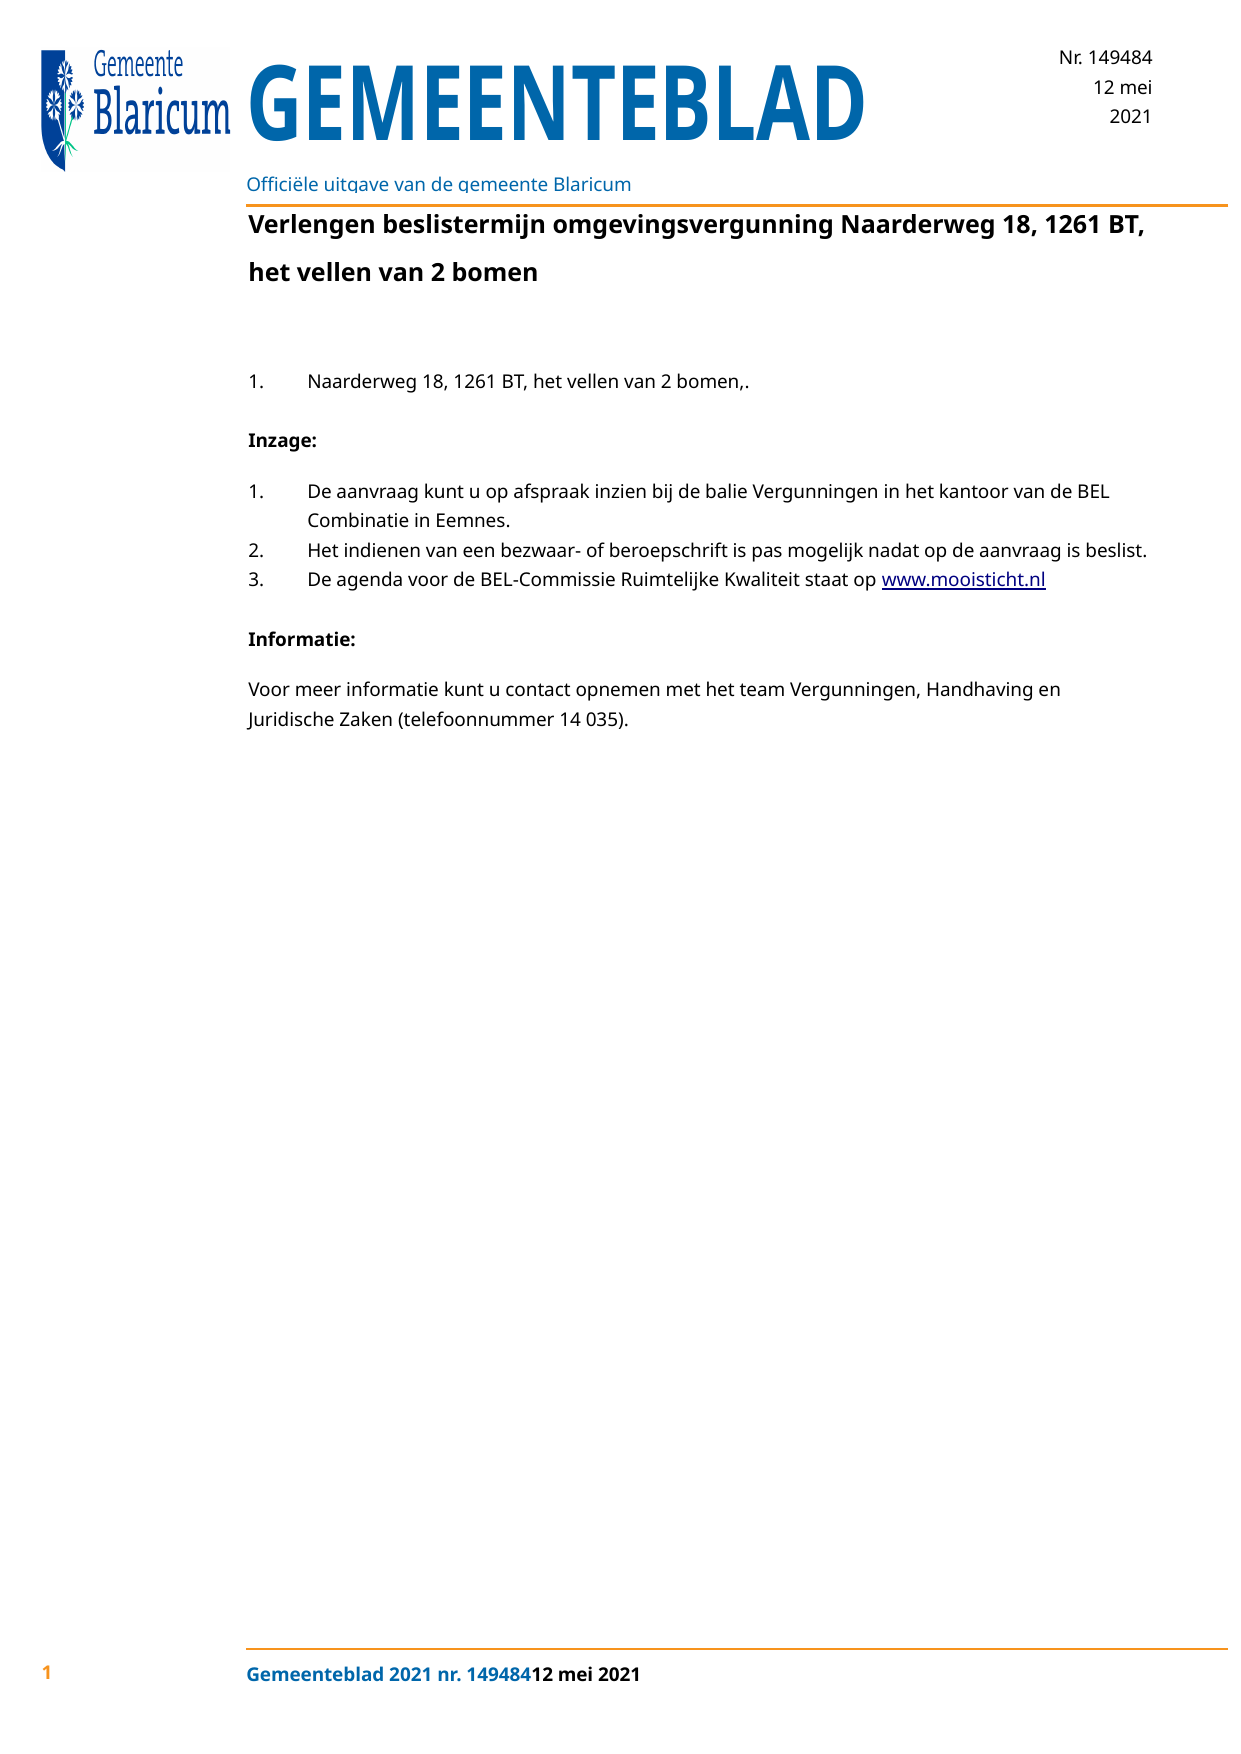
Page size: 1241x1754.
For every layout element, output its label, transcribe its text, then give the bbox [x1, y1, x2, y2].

list De aanvraag kunt u op afspraak inzien bij de balie Vergunningen in het kantoor van de BEL Combinatie in Eemnes. [248, 478, 1152, 533]
list Het indienen van een bezwaar- of beroepschrift is pas mogelijk nadat op de aanvraag is beslist. [248, 537, 1152, 563]
text Inzage: [248, 427, 1152, 453]
list De agenda voor de BEL-Commissie Ruimtelijke Kwaliteit staat op www.mooisticht.nl [248, 567, 1152, 592]
picture [41, 47, 231, 172]
text Informatie: [248, 626, 1152, 652]
list Naarderweg 18, 1261 BT, het vellen van 2 bomen,. [248, 368, 1152, 394]
text Verlengen beslistermijn omgevingsvergunning Naarderweg 18, 1261 BT, het vellen van 2 bomen [248, 207, 1152, 288]
text Voor meer informatie kunt u contact opnemen met het team Vergunningen, Handhaving en Juridische Zaken (telefoonnummer 14 035). [248, 676, 1152, 732]
